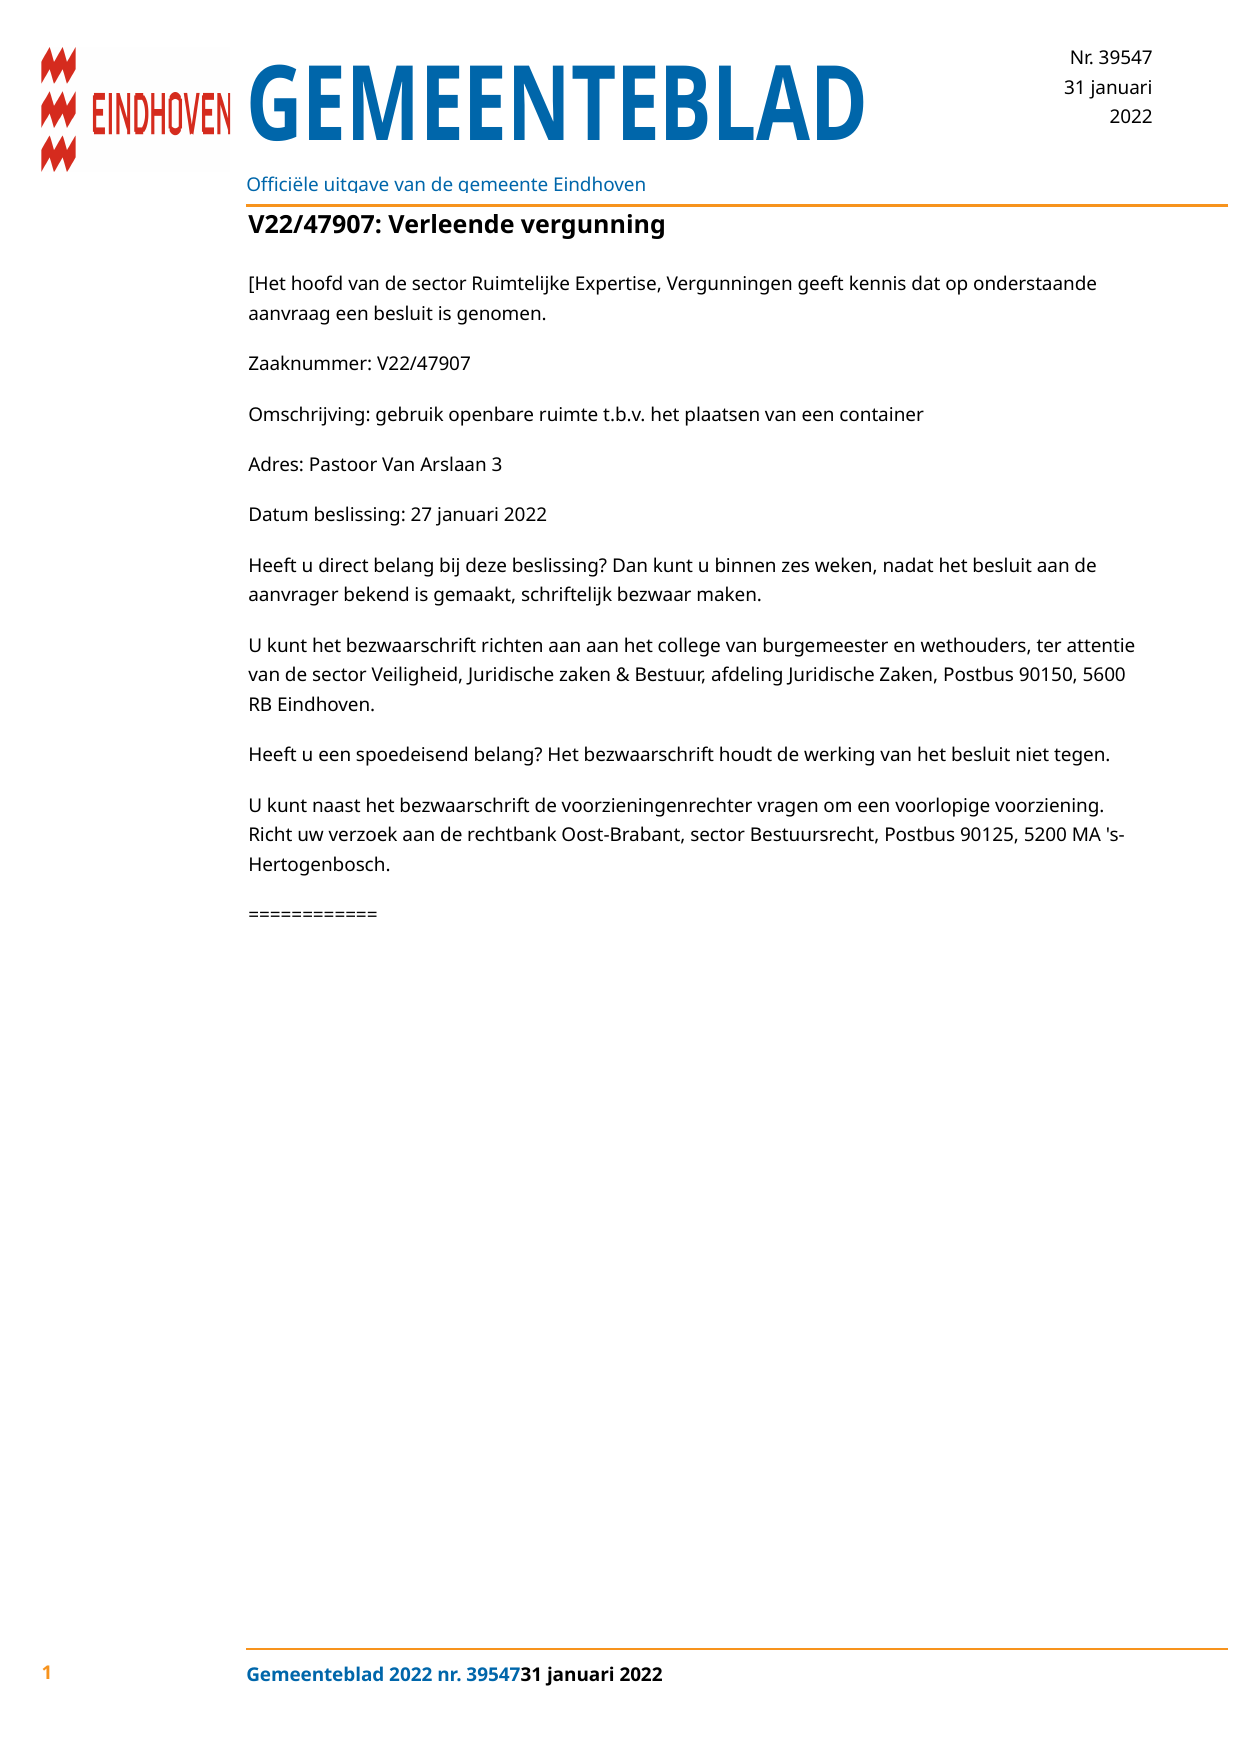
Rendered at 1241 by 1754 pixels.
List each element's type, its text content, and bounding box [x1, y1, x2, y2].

text Datum beslissing: 27 januari 2022 [248, 502, 1152, 527]
picture [41, 47, 231, 172]
text V22/47907: Verleende vergunning [248, 207, 1152, 241]
text U kunt het bezwaarschrift richten aan aan het college van burgemeester en wethouders, ter attentie van de sector Veiligheid, Juridische zaken & Bestuur, afdeling Juridische Zaken, Postbus 90150, 5600 RB Eindhoven. [248, 632, 1152, 717]
text Heeft u een spoedeisend belang? Het bezwaarschrift houdt de werking van het besluit niet tegen. [248, 742, 1152, 767]
text [Het hoofd van de sector Ruimtelijke Expertise, Vergunningen geeft kennis dat op onderstaande aanvraag een besluit is genomen. [248, 270, 1152, 326]
text Omschrijving: gebruik openbare ruimte t.b.v. het plaatsen van een container [248, 401, 1152, 426]
text U kunt naast het bezwaarschrift de voorzieningenrechter vragen om een voorlopige voorziening. Richt uw verzoek aan de rechtbank Oost-Brabant, sector Bestuursrecht, Postbus 90125, 5200 MA 's-Hertogenbosch. [248, 792, 1152, 877]
text Adres: Pastoor Van Arslaan 3 [248, 451, 1152, 477]
text Zaaknummer: V22/47907 [248, 350, 1152, 376]
text ============ [248, 902, 1152, 927]
text Heeft u direct belang bij deze beslissing? Dan kunt u binnen zes weken, nadat het besluit aan de aanvrager bekend is gemaakt, schriftelijk bezwaar maken. [248, 552, 1152, 607]
